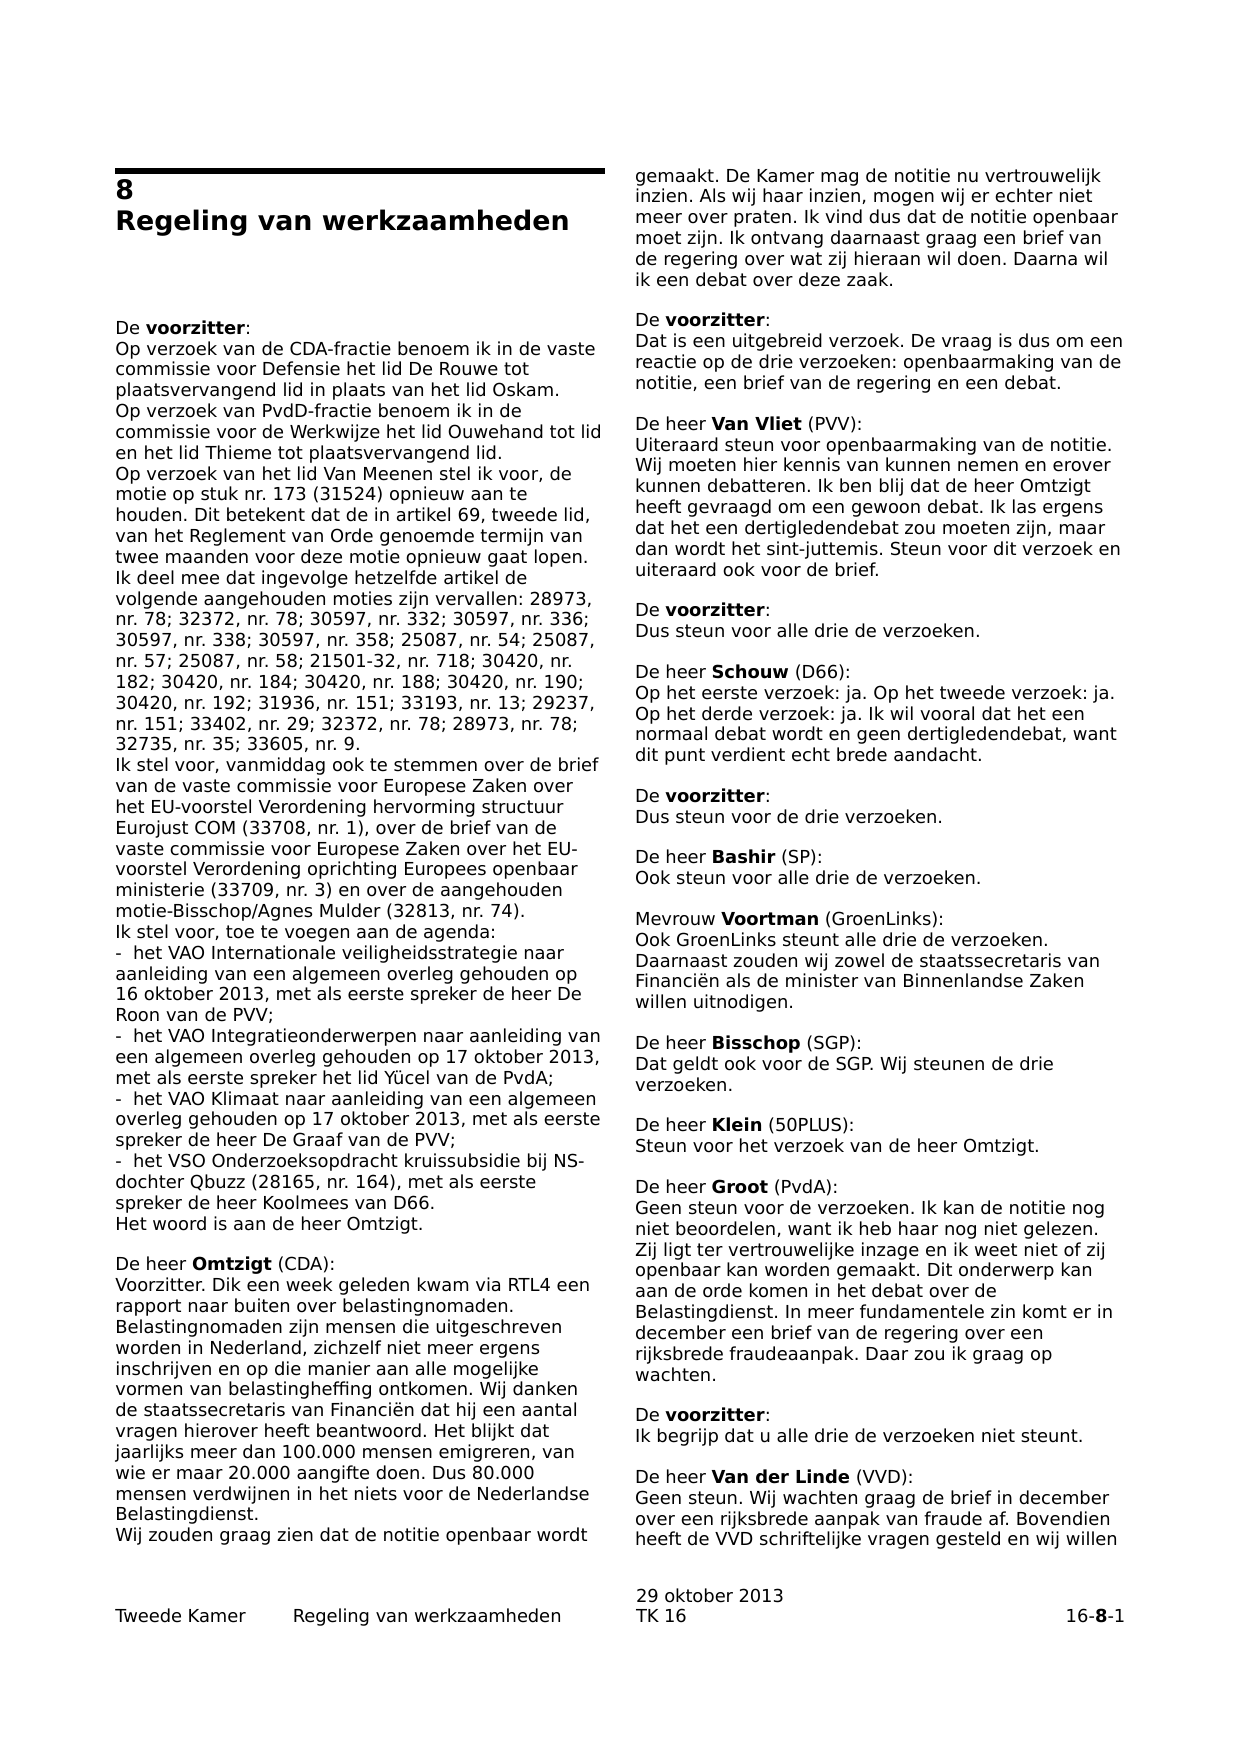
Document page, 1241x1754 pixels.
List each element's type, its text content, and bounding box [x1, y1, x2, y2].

text Geen steun. Wij wachten graag de brief in december over een rijksbrede aanpak van fraude af. Bovendien heeft de VVD schriftelijke vragen gesteld en wij willen [635, 1487, 1125, 1550]
list het VSO Onderzoeksopdracht kruissubsidie bij NS-dochter Qbuzz (28165, nr. 164), met als eerste spreker de heer Koolmees van D66. [115, 1151, 605, 1213]
text Wij zouden graag zien dat de notitie openbaar wordt [115, 1525, 605, 1546]
text De heer Groot (PvdA): [635, 1177, 1125, 1198]
text gemaakt. De Kamer mag de notitie nu vertrouwelijk inzien. Als wij haar inzien, mogen wij er echter niet meer over praten. Ik vind dus dat de notitie openbaar moet zijn. Ik ontvang daarnaast graag een brief van de regering over wat zij hieraan wil doen. Daarna wil ik een debat over deze zaak. [635, 165, 1125, 290]
text Ook steun voor alle drie de verzoeken. [635, 868, 1125, 889]
text Het woord is aan de heer Omtzigt. [115, 1213, 605, 1234]
title 8 Regeling van werkzaamheden [115, 174, 605, 237]
text De heer Schouw (D66): [635, 662, 1125, 682]
text Mevrouw Voortman (GroenLinks): [635, 909, 1125, 929]
text Ik stel voor, toe te voegen aan de agenda: [115, 922, 605, 942]
text Op verzoek van de CDA-fractie benoem ik in de vaste commissie voor Defensie het lid De Rouwe tot plaatsvervangend lid in plaats van het lid Oskam. [115, 338, 605, 401]
text Ik deel mee dat ingevolge hetzelfde artikel de volgende aangehouden moties zijn vervallen: 28973, nr. 78; 32372, nr. 78; 30597, nr. 332; 30597, nr. 336; 30597, nr. 338; 30597, nr. 358; 25087, nr. 54; 25087, nr. 57; 25087, nr. 58; 21501-32, nr. 718; 30420, nr. 182; 30420, nr. 184; 30420, nr. 188; 30420, nr. 190; 30420, nr. 192; 31936, nr. 151; 33193, nr. 13; 29237, nr. 151; 33402, nr. 29; 32372, nr. 78; 28973, nr. 78; 32735, nr. 35; 33605, nr. 9. [115, 567, 605, 755]
text Steun voor het verzoek van de heer Omtzigt. [635, 1136, 1125, 1157]
text Ik begrijp dat u alle drie de verzoeken niet steunt. [635, 1426, 1125, 1447]
text Uiteraard steun voor openbaarmaking van de notitie. Wij moeten hier kennis van kunnen nemen en erover kunnen debatteren. Ik ben blij dat de heer Omtzigt heeft gevraagd om een gewoon debat. Ik las ergens dat het een dertigledendebat zou moeten zijn, maar dan wordt het sint-juttemis. Steun voor dit verzoek en uiteraard ook voor de brief. [635, 434, 1125, 580]
text Ook GroenLinks steunt alle drie de verzoeken. Daarnaast zouden wij zowel de staatssecretaris van Financiën als de minister van Binnenlandse Zaken willen uitnodigen. [635, 929, 1125, 1013]
text De voorzitter: [635, 786, 1125, 806]
text Dat is een uitgebreid verzoek. De vraag is dus om een reactie op de drie verzoeken: openbaarmaking van de notitie, een brief van de regering en een debat. [635, 331, 1125, 393]
list het VAO Internationale veiligheidsstrategie naar aanleiding van een algemeen overleg gehouden op 16 oktober 2013, met als eerste spreker de heer De Roon van de PVV; [115, 942, 605, 1026]
text Op het eerste verzoek: ja. Op het tweede verzoek: ja. Op het derde verzoek: ja. Ik wil vooral dat het een normaal debat wordt en geen dertigledendebat, want dit punt verdient echt brede aandacht. [635, 682, 1125, 766]
text De heer Van Vliet (PVV): [635, 413, 1125, 434]
list het VAO Integratieonderwerpen naar aanleiding van een algemeen overleg gehouden op 17 oktober 2013, met als eerste spreker het lid Yücel van de PvdA; [115, 1026, 605, 1088]
text De voorzitter: [635, 310, 1125, 331]
text Dat geldt ook voor de SGP. Wij steunen de drie verzoeken. [635, 1054, 1125, 1095]
text Ik stel voor, vanmiddag ook te stemmen over de brief van de vaste commissie voor Europese Zaken over het EU-voorstel Verordening hervorming structuur Eurojust COM (33708, nr. 1), over de brief van de vaste commissie voor Europese Zaken over het EU-voorstel Verordening oprichting Europees openbaar ministerie (33709, nr. 3) en over de aangehouden motie-Bisschop/Agnes Mulder (32813, nr. 74). [115, 755, 605, 922]
text Op verzoek van het lid Van Meenen stel ik voor, de motie op stuk nr. 173 (31524) opnieuw aan te houden. Dit betekent dat de in artikel 69, tweede lid, van het Reglement van Orde genoemde termijn van twee maanden voor deze motie opnieuw gaat lopen. [115, 463, 605, 567]
text Dus steun voor de drie verzoeken. [635, 806, 1125, 827]
text De voorzitter: [635, 600, 1125, 621]
text De heer Omtzigt (CDA): [115, 1254, 605, 1275]
text De voorzitter: [115, 318, 605, 338]
text De heer Van der Linde (VVD): [635, 1467, 1125, 1487]
text Voorzitter. Dik een week geleden kwam via RTL4 een rapport naar buiten over belastingnomaden. Belastingnomaden zijn mensen die uitgeschreven worden in Nederland, zichzelf niet meer ergens inschrijven en op die manier aan alle mogelijke vormen van belastingheffing ontkomen. Wij danken de staatssecretaris van Financiën dat hij een aantal vragen hierover heeft beantwoord. Het blijkt dat jaarlijks meer dan 100.000 mensen emigreren, van wie er maar 20.000 aangifte doen. Dus 80.000 mensen verdwijnen in het niets voor de Nederlandse Belastingdienst. [115, 1275, 605, 1525]
list het VAO Klimaat naar aanleiding van een algemeen overleg gehouden op 17 oktober 2013, met als eerste spreker de heer De Graaf van de PVV; [115, 1088, 605, 1151]
text Geen steun voor de verzoeken. Ik kan de notitie nog niet beoordelen, want ik heb haar nog niet gelezen. Zij ligt ter vertrouwelijke inzage en ik weet niet of zij openbaar kan worden gemaakt. Dit onderwerp kan aan de orde komen in het debat over de Belastingdienst. In meer fundamentele zin komt er in december een brief van de regering over een rijksbrede fraudeaanpak. Daar zou ik graag op wachten. [635, 1198, 1125, 1385]
text Dus steun voor alle drie de verzoeken. [635, 621, 1125, 642]
text De heer Klein (50PLUS): [635, 1115, 1125, 1136]
text Op verzoek van PvdD-fractie benoem ik in de commissie voor de Werkwijze het lid Ouwehand tot lid en het lid Thieme tot plaatsvervangend lid. [115, 401, 605, 463]
text De voorzitter: [635, 1405, 1125, 1426]
text De heer Bisschop (SGP): [635, 1033, 1125, 1054]
text De heer Bashir (SP): [635, 847, 1125, 868]
